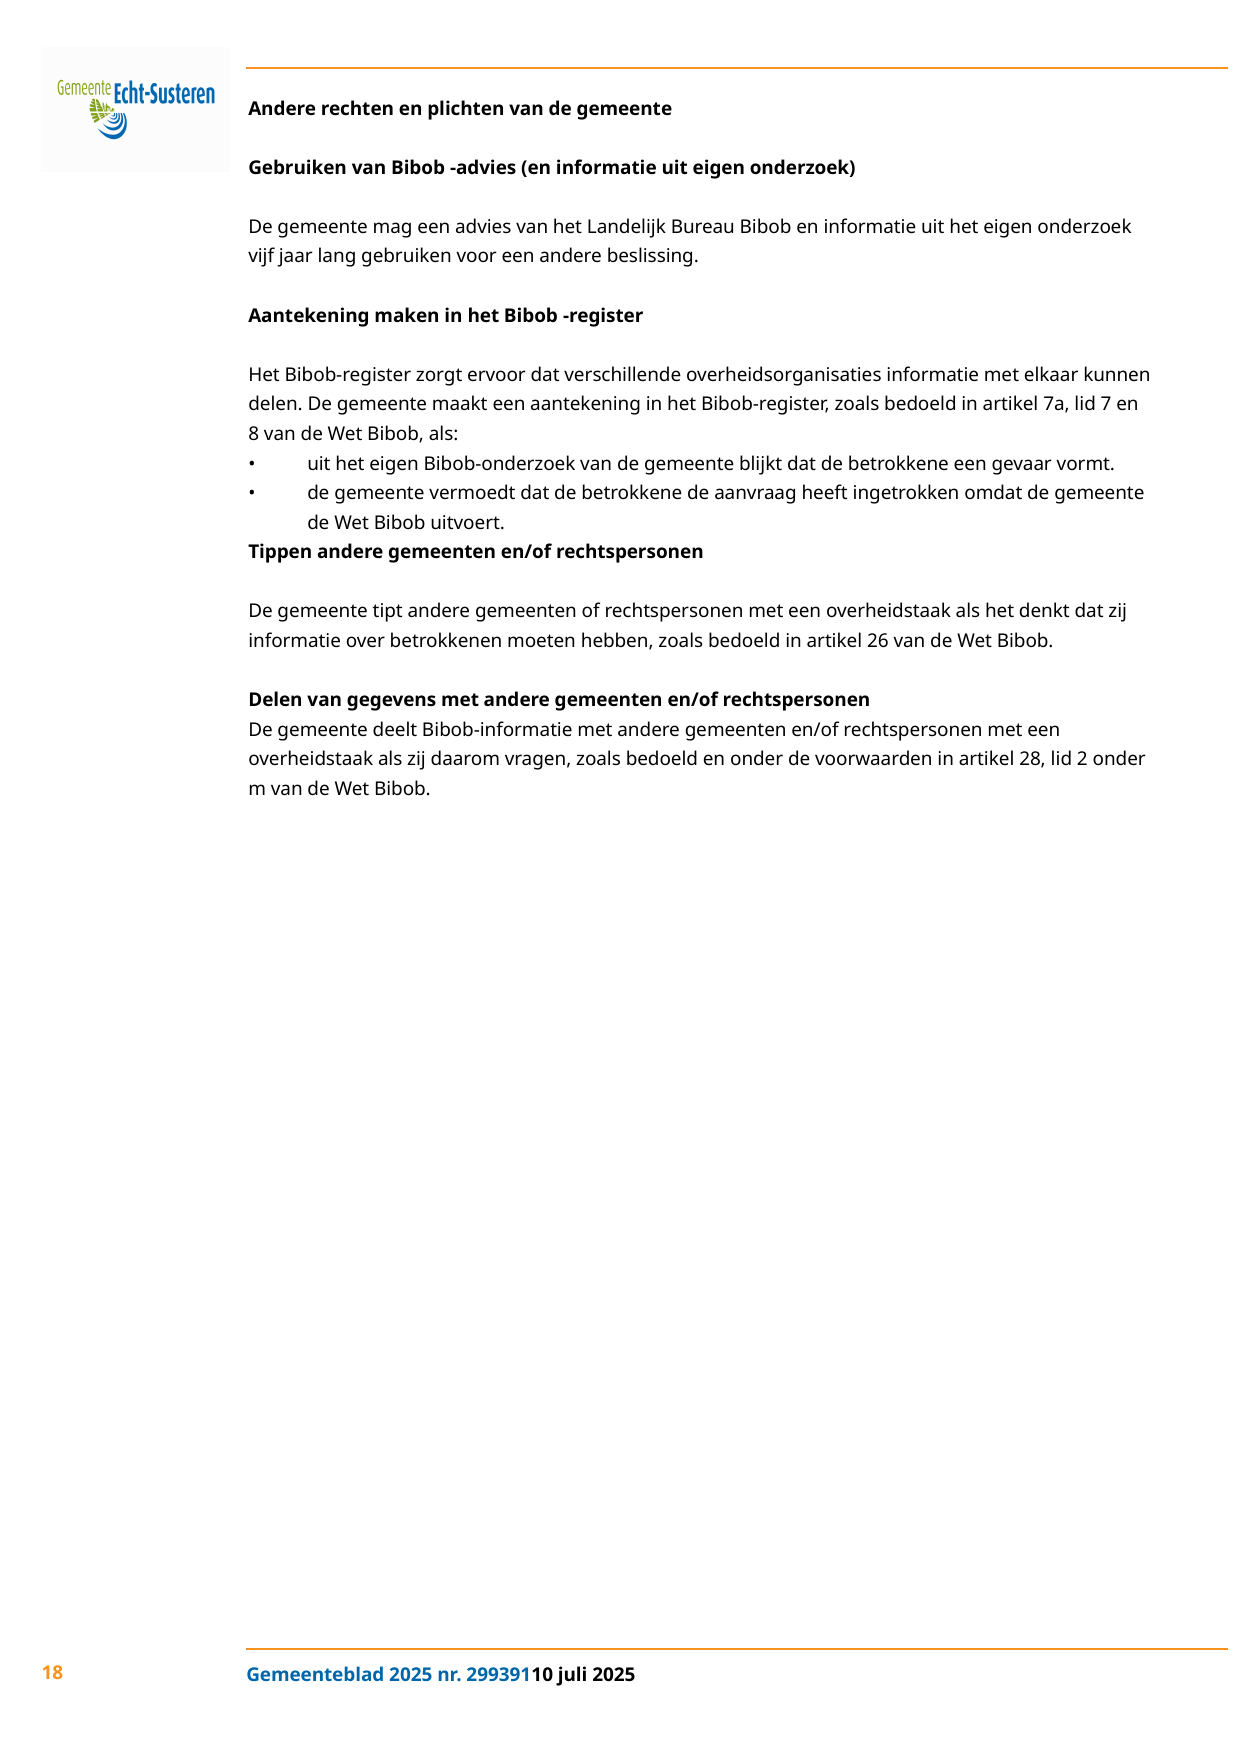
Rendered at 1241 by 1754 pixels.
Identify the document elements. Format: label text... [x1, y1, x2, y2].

text Het Bibob-register zorgt ervoor dat verschillende overheidsorganisaties informatie met elkaar kunnen delen. De gemeente maakt een aantekening in het Bibob-register, zoals bedoeld in artikel 7a, lid 7 en 8 van de Wet Bibob, als: [248, 361, 1152, 446]
text De gemeente deelt Bibob-informatie met andere gemeenten en/of rechtspersonen met een overheidstaak als zij daarom vragen, zoals bedoeld en onder de voorwaarden in artikel 28, lid 2 onder m van de Wet Bibob. [248, 716, 1152, 801]
text De gemeente mag een advies van het Landelijk Bureau Bibob en informatie uit het eigen onderzoek vijf jaar lang gebruiken voor een andere beslissing. [248, 213, 1152, 268]
text Andere rechten en plichten van de gemeente [248, 95, 1152, 121]
text Aantekening maken in het Bibob -register [248, 302, 1152, 328]
list uit het eigen Bibob-onderzoek van de gemeente blijkt dat de betrokkene een gevaar vormt. [248, 450, 1152, 476]
text Tippen andere gemeenten en/of rechtspersonen [248, 538, 1152, 564]
list de gemeente vermoedt dat de betrokkene de aanvraag heeft ingetrokken omdat de gemeente de Wet Bibob uitvoert. [248, 479, 1152, 535]
text Delen van gegevens met andere gemeenten en/of rechtspersonen [248, 686, 1152, 712]
text Gebruiken van Bibob -advies (en informatie uit eigen onderzoek) [248, 154, 1152, 180]
picture [41, 47, 231, 172]
text De gemeente tipt andere gemeenten of rechtspersonen met een overheidstaak als het denkt dat zij informatie over betrokkenen moeten hebben, zoals bedoeld in artikel 26 van de Wet Bibob. [248, 598, 1152, 653]
